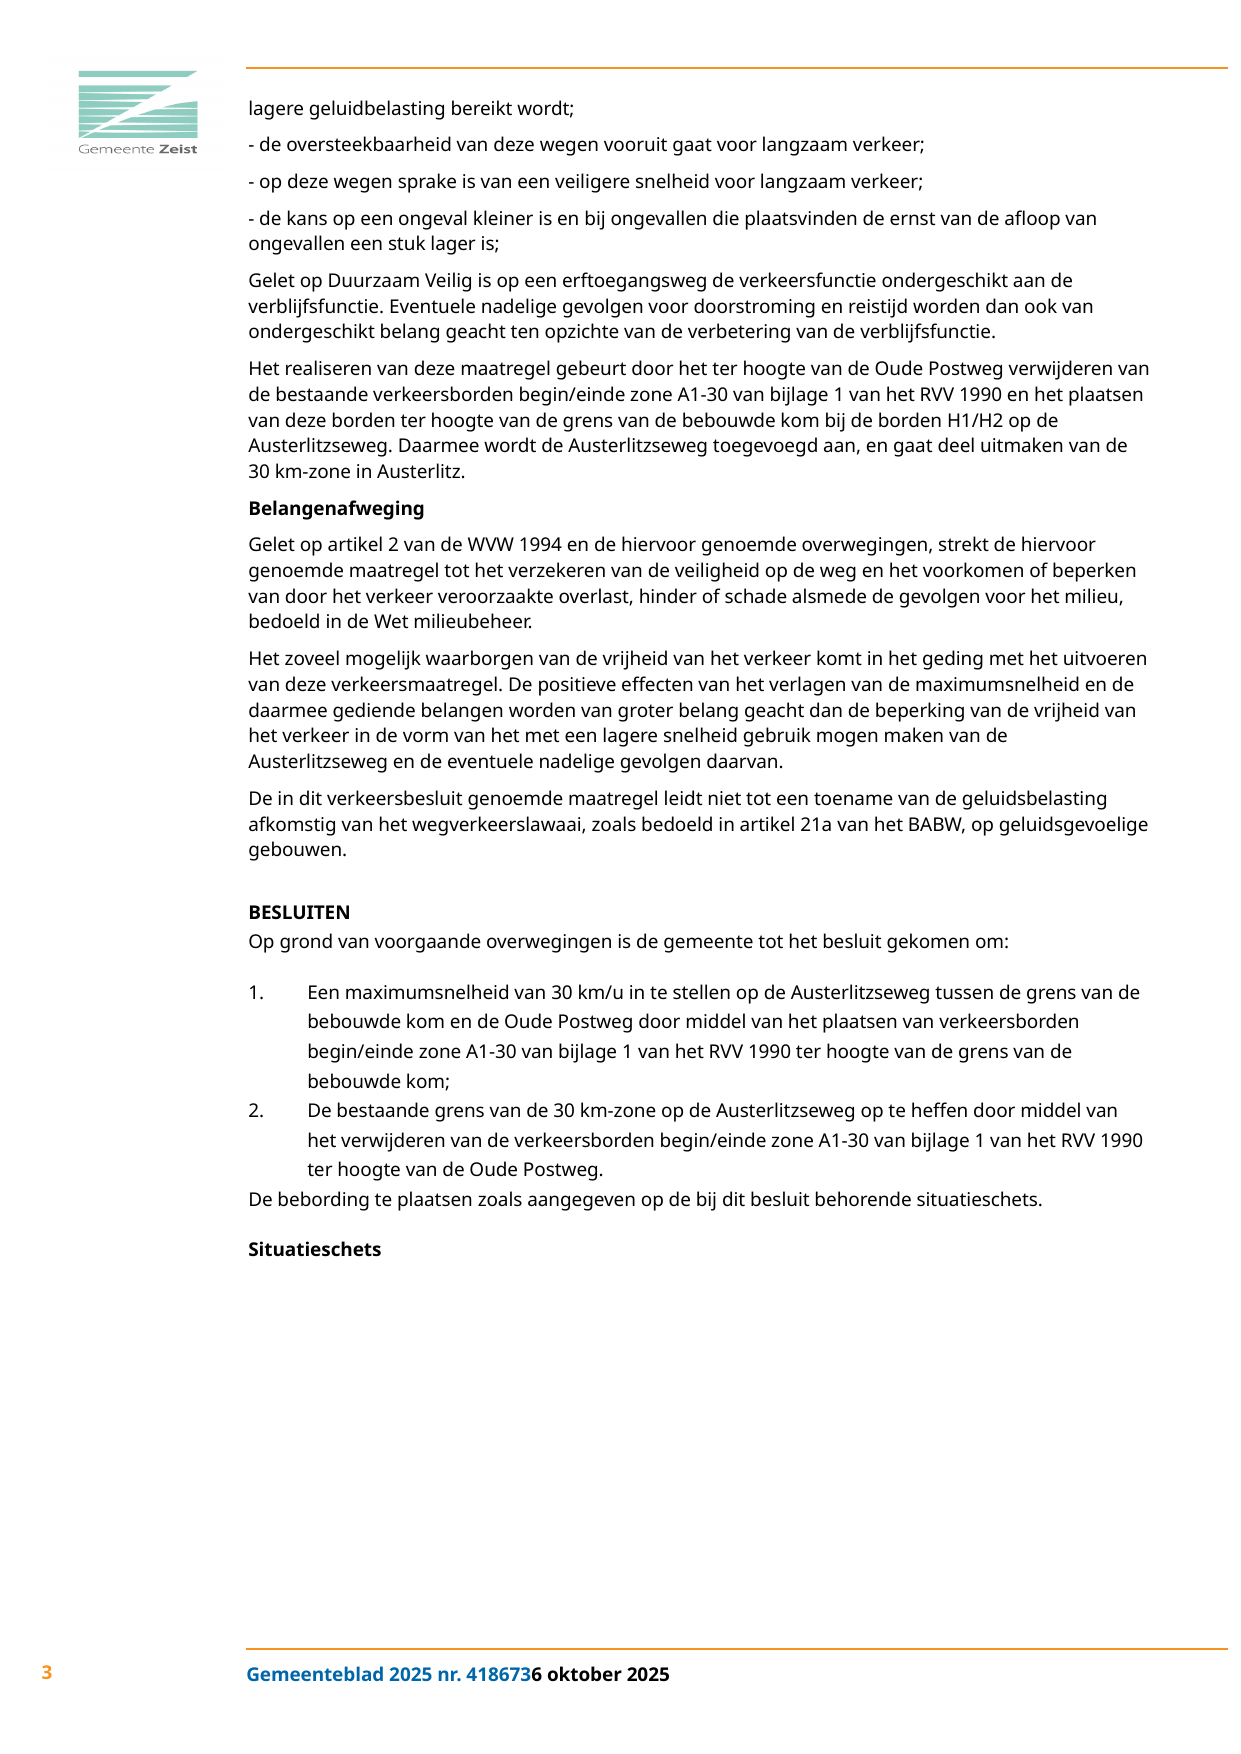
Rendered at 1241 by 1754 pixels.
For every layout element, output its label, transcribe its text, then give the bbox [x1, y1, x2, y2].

text De bebording te plaatsen zoals aangegeven op de bij dit besluit behorende situatieschets. [248, 1186, 1152, 1212]
text - op deze wegen sprake is van een veiligere snelheid voor langzaam verkeer; [248, 168, 1152, 194]
text - de kans op een ongeval kleiner is en bij ongevallen die plaatsvinden de ernst van de afloop van ongevallen een stuk lager is; [248, 205, 1152, 256]
list Een maximumsnelheid van 30 km/u in te stellen op de Austerlitzseweg tussen de grens van de bebouwde kom en de Oude Postweg door middel van het plaatsen van verkeersborden begin/einde zone A1-30 van bijlage 1 van het RVV 1990 ter hoogte van de grens van de bebouwde kom; [248, 979, 1152, 1094]
text Het zoveel mogelijk waarborgen van de vrijheid van het verkeer komt in het geding met het uitvoeren van deze verkeersmaatregel. De positieve effecten van het verlagen van de maximumsnelheid en de daarmee gediende belangen worden van groter belang geacht dan de beperking van de vrijheid van het verkeer in de vorm van het met een lagere snelheid gebruik mogen maken van de Austerlitzseweg en de eventuele nadelige gevolgen daarvan. [248, 645, 1152, 774]
text BESLUITEN [248, 899, 1152, 925]
text lagere geluidbelasting bereikt wordt; [248, 95, 1152, 121]
text Het realiseren van deze maatregel gebeurt door het ter hoogte van de Oude Postweg verwijderen van de bestaande verkeersborden begin/einde zone A1-30 van bijlage 1 van het RVV 1990 en het plaatsen van deze borden ter hoogte van de grens van de bebouwde kom bij de borden H1/H2 op de Austerlitzseweg. Daarmee wordt de Austerlitzseweg toegevoegd aan, en gaat deel uitmaken van de 30 km-zone in Austerlitz. [248, 355, 1152, 484]
text Op grond van voorgaande overwegingen is de gemeente tot het besluit gekomen om: [248, 929, 1152, 954]
text Situatieschets [248, 1237, 1152, 1262]
list De bestaande grens van de 30 km-zone op de Austerlitzseweg op te heffen door middel van het verwijderen van de verkeersborden begin/einde zone A1-30 van bijlage 1 van het RVV 1990 ter hoogte van de Oude Postweg. [248, 1097, 1152, 1182]
text - de oversteekbaarheid van deze wegen vooruit gaat voor langzaam verkeer; [248, 131, 1152, 157]
text Gelet op Duurzaam Veilig is op een erftoegangsweg de verkeersfunctie ondergeschikt aan de verblijfsfunctie. Eventuele nadelige gevolgen voor doorstroming en reistijd worden dan ook van ondergeschikt belang geacht ten opzichte van de verbetering van de verblijfsfunctie. [248, 267, 1152, 344]
text Gelet op artikel 2 van de WVW 1994 en de hiervoor genoemde overwegingen, strekt de hiervoor genoemde maatregel tot het verzekeren van de veiligheid op de weg en het voorkomen of beperken van door het verkeer veroorzaakte overlast, hinder of schade alsmede de gevolgen voor het milieu, bedoeld in de Wet milieubeheer. [248, 532, 1152, 634]
picture [41, 47, 231, 172]
text De in dit verkeersbesluit genoemde maatregel leidt niet tot een toename van de geluidsbelasting afkomstig van het wegverkeerslawaai, zoals bedoeld in artikel 21a van het BABW, op geluidsgevoelige gebouwen. [248, 785, 1152, 862]
text Belangenafweging [248, 495, 1152, 521]
